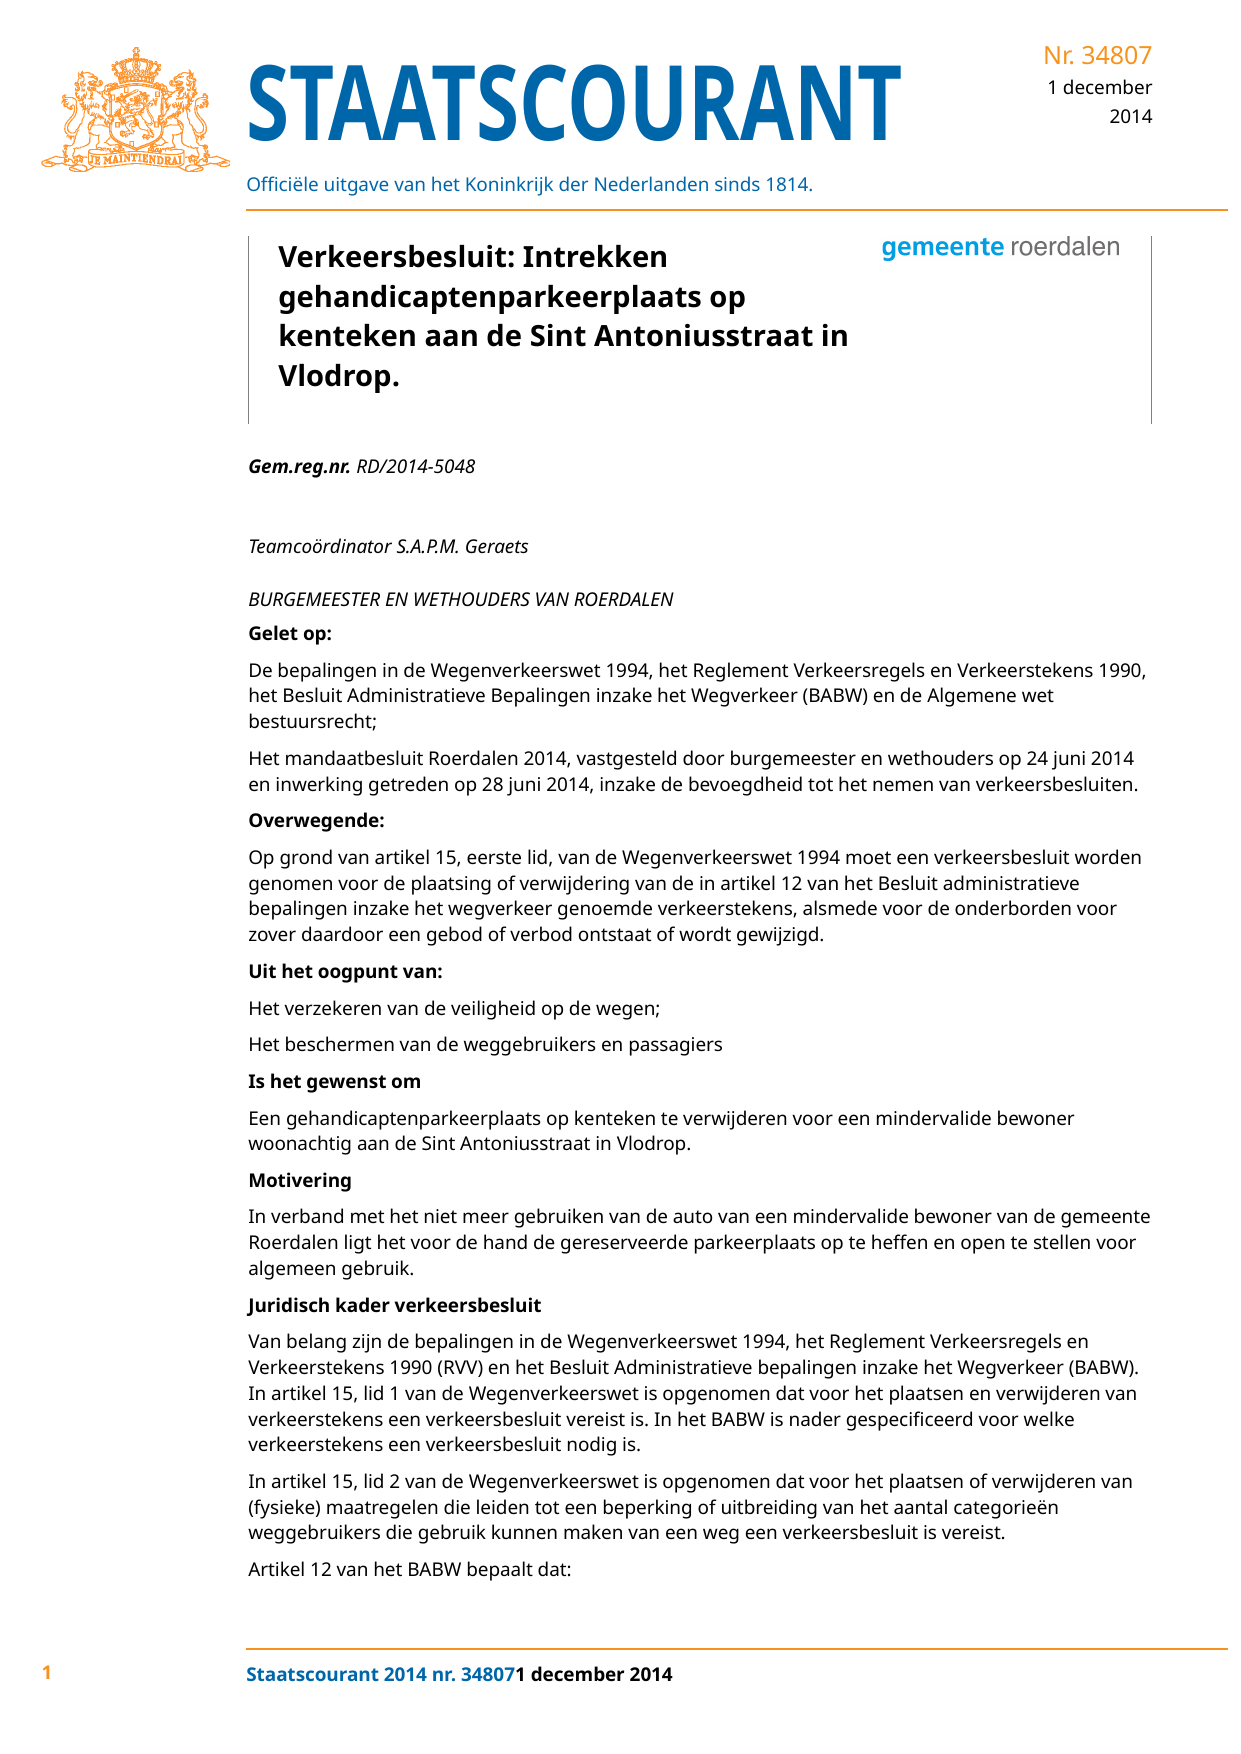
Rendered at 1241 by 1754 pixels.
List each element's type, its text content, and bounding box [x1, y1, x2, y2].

table_header Verkeersbesluit: Intrekken gehandicaptenparkeerplaats op kenteken aan de Sint Antoniusstraat in Vlodrop. [249, 236, 850, 424]
text Overwegende: [248, 807, 1152, 833]
text Het beschermen van de weggebruikers en passagiers [248, 1031, 1152, 1057]
picture [882, 236, 1119, 261]
text In artikel 15, lid 2 van de Wegenverkeerswet is opgenomen dat voor het plaatsen of verwijderen van (fysieke) maatregelen die leiden tot een beperking of uitbreiding van het aantal categorieën weggebruikers die gebruik kunnen maken van een weg een verkeersbesluit is vereist. [248, 1468, 1152, 1545]
text Artikel 12 van het BABW bepaalt dat: [248, 1556, 1152, 1582]
text Een gehandicaptenparkeerplaats op kenteken te verwijderen voor een mindervalide bewoner woonachtig aan de Sint Antoniusstraat in Vlodrop. [248, 1105, 1152, 1156]
picture [882, 254, 891, 261]
text Teamcoördinator S.A.P.M. Geraets [248, 533, 1152, 559]
text Het mandaatbesluit Roerdalen 2014, vastgesteld door burgemeester en wethouders op 24 juni 2014 en inwerking getreden op 28 juni 2014, inzake de bevoegdheid tot het nemen van verkeersbesluiten. [248, 745, 1152, 797]
text Motivering [248, 1167, 1152, 1193]
text Is het gewenst om [248, 1068, 1152, 1094]
text De bepalingen in de Wegenverkeerswet 1994, het Reglement Verkeersregels en Verkeerstekens 1990, het Besluit Administratieve Bepalingen inzake het Wegverkeer (BABW) en de Algemene wet bestuursrecht; [248, 657, 1152, 734]
text In verband met het niet meer gebruiken van de auto van een mindervalide bewoner van de gemeente Roerdalen ligt het voor de hand de gereserveerde parkeerplaats op te heffen en open te stellen voor algemeen gebruik. [248, 1204, 1152, 1281]
text BURGEMEESTER EN WETHOUDERS VAN ROERDALEN [248, 586, 1152, 612]
text Uit het oogpunt van: [248, 958, 1152, 984]
text Op grond van artikel 15, eerste lid, van de Wegenverkeerswet 1994 moet een verkeersbesluit worden genomen voor de plaatsing of verwijdering van de in artikel 12 van het Besluit administratieve bepalingen inzake het wegverkeer genoemde verkeerstekens, alsmede voor de onderborden voor zover daardoor een gebod of verbod ontstaat of wordt gewijzigd. [248, 844, 1152, 947]
table_header [850, 236, 1151, 424]
text Van belang zijn de bepalingen in de Wegenverkeerswet 1994, het Reglement Verkeersregels en Verkeerstekens 1990 (RVV) en het Besluit Administratieve bepalingen inzake het Wegverkeer (BABW). In artikel 15, lid 1 van de Wegenverkeerswet is opgenomen dat voor het plaatsen en verwijderen van verkeerstekens een verkeersbesluit vereist is. In het BABW is nader gespecificeerd voor welke verkeerstekens een verkeersbesluit nodig is. [248, 1328, 1152, 1457]
text Het verzekeren van de veiligheid op de wegen; [248, 995, 1152, 1020]
picture [41, 47, 231, 172]
text Gem.reg.nr. RD/2014-5048 [248, 454, 1152, 479]
text Juridisch kader verkeersbesluit [248, 1292, 1152, 1318]
text Gelet op: [248, 620, 1152, 646]
